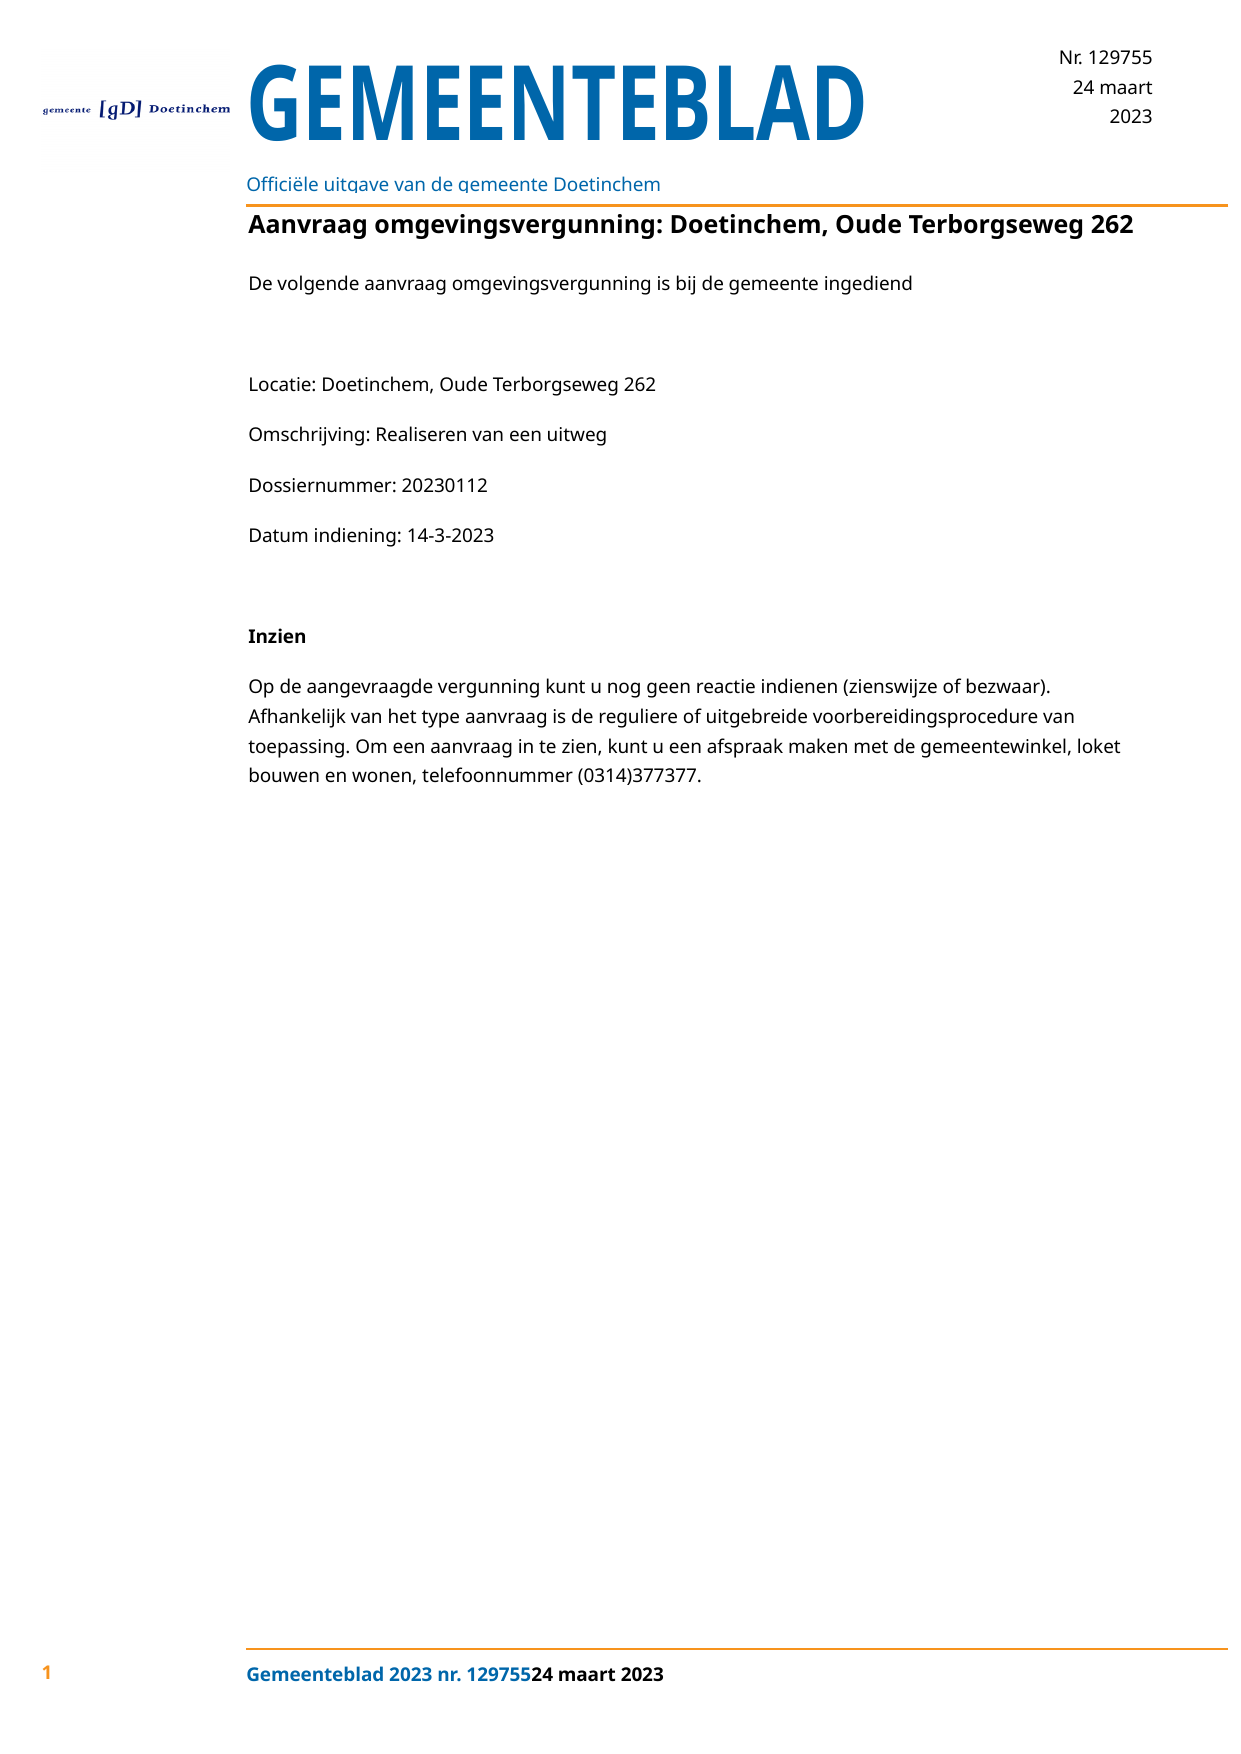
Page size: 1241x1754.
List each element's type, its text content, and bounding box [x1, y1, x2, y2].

text Aanvraag omgevingsvergunning: Doetinchem, Oude Terborgseweg 262 [248, 207, 1152, 241]
text Locatie: Doetinchem, Oude Terborgseweg 262 [248, 371, 1152, 397]
text Inzien [248, 623, 1152, 649]
text De volgende aanvraag omgevingsvergunning is bij de gemeente ingediend [248, 270, 1152, 296]
text Omschrijving: Realiseren van een uitweg [248, 422, 1152, 447]
text Datum indiening: 14-3-2023 [248, 522, 1152, 548]
picture [41, 47, 231, 172]
text Dossiernummer: 20230112 [248, 472, 1152, 498]
text Op de aangevraagde vergunning kunt u nog geen reactie indienen (zienswijze of bezwaar). Afhankelijk van het type aanvraag is de reguliere of uitgebreide voorbereidingsprocedure van toepassing. Om een aanvraag in te zien, kunt u een afspraak maken met de gemeentewinkel, loket bouwen en wonen, telefoonnummer (0314)377377. [248, 674, 1152, 788]
